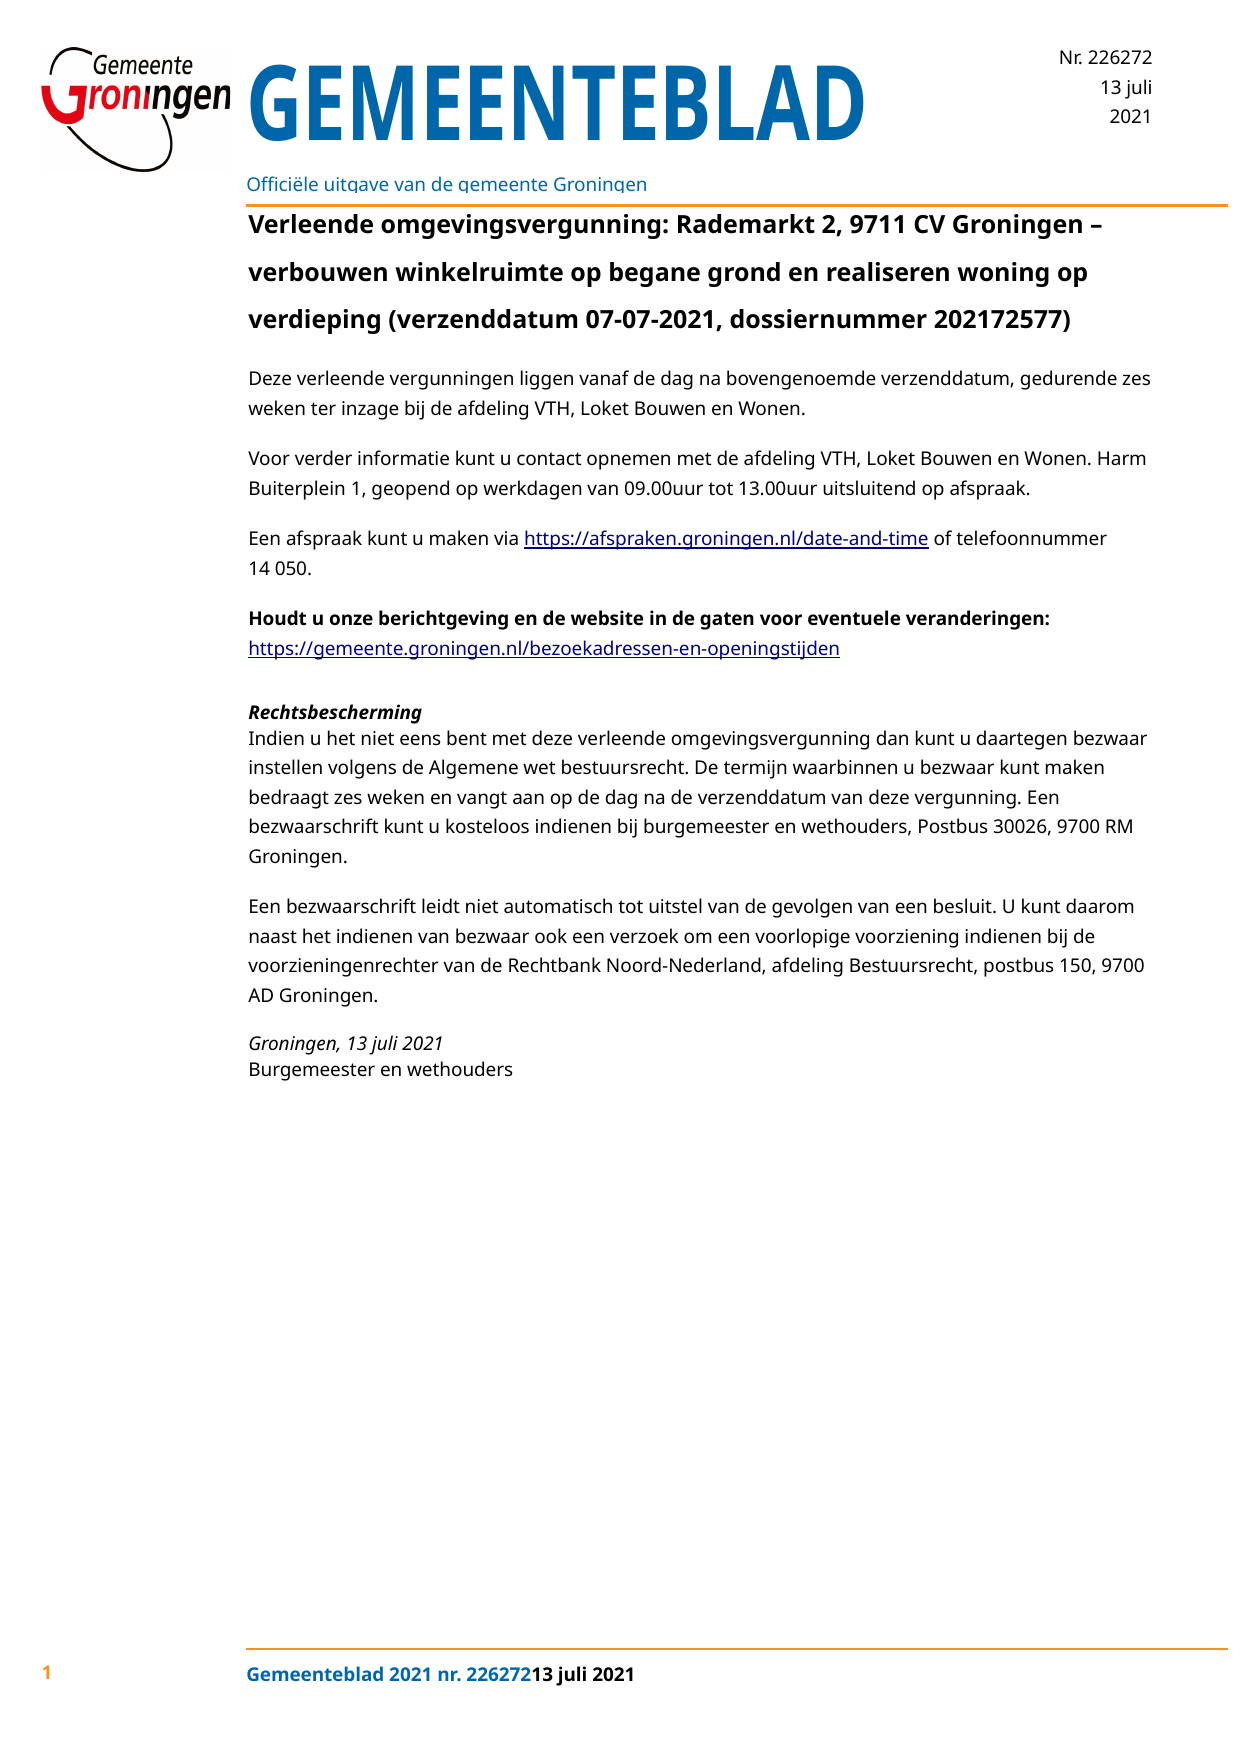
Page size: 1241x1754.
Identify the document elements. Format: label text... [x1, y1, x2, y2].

text Rechtsbescherming [248, 699, 1152, 725]
text Groningen, 13 juli 2021 [248, 1030, 1152, 1056]
text Burgemeester en wethouders [248, 1056, 1152, 1082]
text Houdt u onze berichtgeving en de website in de gaten voor eventuele veranderingen: https://gemeente.groningen.nl/bezoekadressen-en-openingstijden [248, 606, 1152, 661]
text Deze verleende vergunningen liggen vanaf de dag na bovengenoemde verzenddatum, gedurende zes weken ter inzage bij de afdeling VTH, Loket Bouwen en Wonen. [248, 366, 1152, 421]
text Een afspraak kunt u maken via https://afspraken.groningen.nl/date-and-time of telefoonnummer 14 050. [248, 526, 1152, 581]
text Indien u het niet eens bent met deze verleende omgevingsvergunning dan kunt u daartegen bezwaar instellen volgens de Algemene wet bestuursrecht. De termijn waarbinnen u bezwaar kunt maken bedraagt zes weken en vangt aan op de dag na de verzenddatum van deze vergunning. Een bezwaarschrift kunt u kosteloos indienen bij burgemeester en wethouders, Postbus 30026, 9700 RM Groningen. [248, 725, 1152, 869]
text Verleende omgevingsvergunning: Rademarkt 2, 9711 CV Groningen – verbouwen winkelruimte op begane grond en realiseren woning op verdieping (verzenddatum 07-07-2021, dossiernummer 202172577) [248, 207, 1152, 336]
text Voor verder informatie kunt u contact opnemen met de afdeling VTH, Loket Bouwen en Wonen. Harm Buiterplein 1, geopend op werkdagen van 09.00uur tot 13.00uur uitsluitend op afspraak. [248, 446, 1152, 501]
text Een bezwaarschrift leidt niet automatisch tot uitstel van de gevolgen van een besluit. U kunt daarom naast het indienen van bezwaar ook een verzoek om een voorlopige voorziening indienen bij de voorzieningenrechter van de Rechtbank Noord-Nederland, afdeling Bestuursrecht, postbus 150, 9700 AD Groningen. [248, 893, 1152, 1008]
picture [41, 47, 231, 172]
